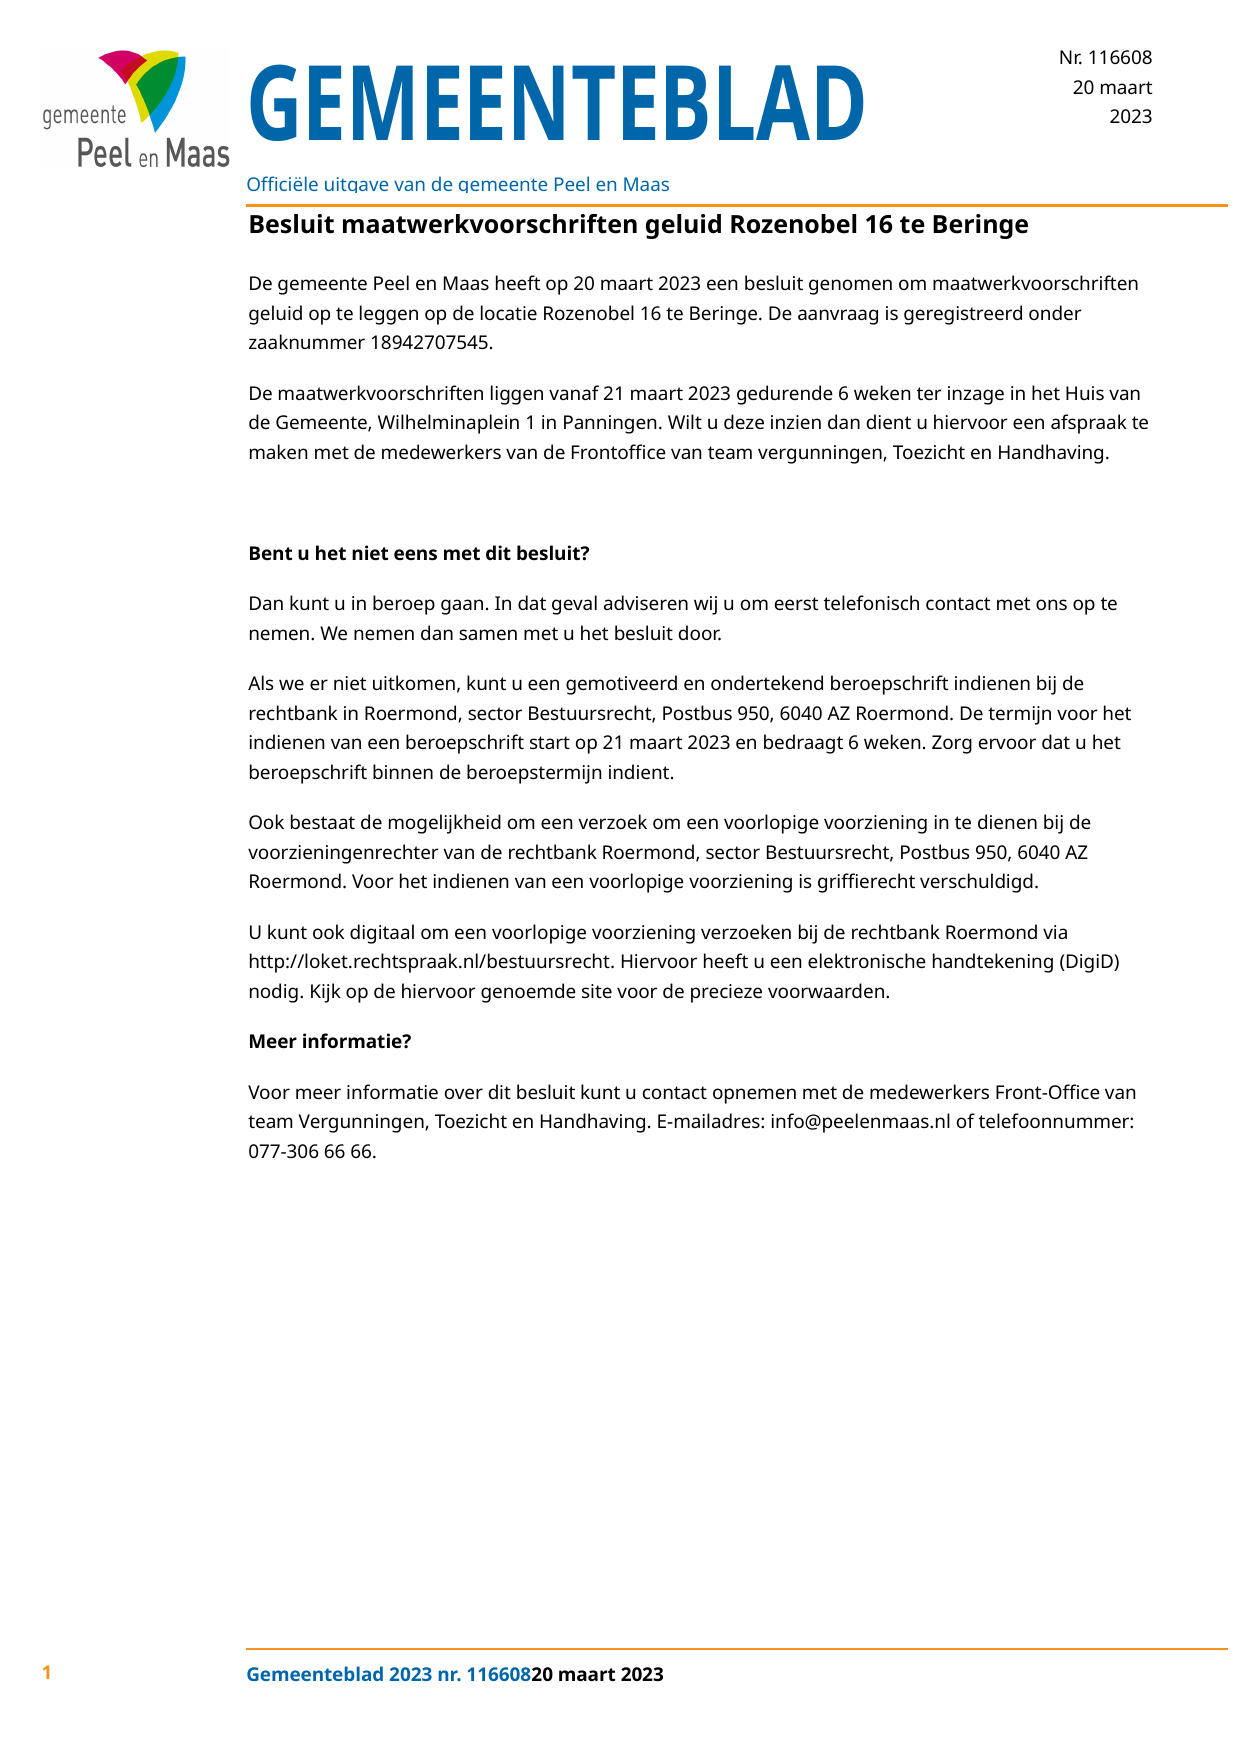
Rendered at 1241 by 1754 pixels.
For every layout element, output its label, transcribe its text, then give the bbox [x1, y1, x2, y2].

text U kunt ook digitaal om een voorlopige voorziening verzoeken bij de rechtbank Roermond via http://loket.rechtspraak.nl/bestuursrecht. Hiervoor heeft u een elektronische handtekening (DigiD) nodig. Kijk op de hiervoor genoemde site voor de precieze voorwaarden. [248, 919, 1152, 1004]
text De maatwerkvoorschriften liggen vanaf 21 maart 2023 gedurende 6 weken ter inzage in het Huis van de Gemeente, Wilhelminaplein 1 in Panningen. Wilt u deze inzien dan dient u hiervoor een afspraak te maken met de medewerkers van de Frontoffice van team vergunningen, Toezicht en Handhaving. [248, 380, 1152, 465]
text Meer informatie? [248, 1029, 1152, 1054]
picture [41, 47, 231, 172]
text Ook bestaat de mogelijkheid om een verzoek om een voorlopige voorziening in te dienen bij de voorzieningenrechter van de rechtbank Roermond, sector Bestuursrecht, Postbus 950, 6040 AZ Roermond. Voor het indienen van een voorlopige voorziening is griffierecht verschuldigd. [248, 809, 1152, 894]
text Als we er niet uitkomen, kunt u een gemotiveerd en ondertekend beroepschrift indienen bij de rechtbank in Roermond, sector Bestuursrecht, Postbus 950, 6040 AZ Roermond. De termijn voor het indienen van een beroepschrift start op 21 maart 2023 en bedraagt 6 weken. Zorg ervoor dat u het beroepschrift binnen de beroepstermijn indient. [248, 670, 1152, 785]
text Besluit maatwerkvoorschriften geluid Rozenobel 16 te Beringe [248, 207, 1152, 241]
text Dan kunt u in beroep gaan. In dat geval adviseren wij u om eerst telefonisch contact met ons op te nemen. We nemen dan samen met u het besluit door. [248, 590, 1152, 646]
text Bent u het niet eens met dit besluit? [248, 540, 1152, 566]
text De gemeente Peel en Maas heeft op 20 maart 2023 een besluit genomen om maatwerkvoorschriften geluid op te leggen op de locatie Rozenobel 16 te Beringe. De aanvraag is geregistreerd onder zaaknummer 18942707545. [248, 270, 1152, 355]
text Voor meer informatie over dit besluit kunt u contact opnemen met de medewerkers Front-Office van team Vergunningen, Toezicht en Handhaving. E-mailadres: info@peelenmaas.nl of telefoonnummer: 077-306 66 66. [248, 1079, 1152, 1164]
